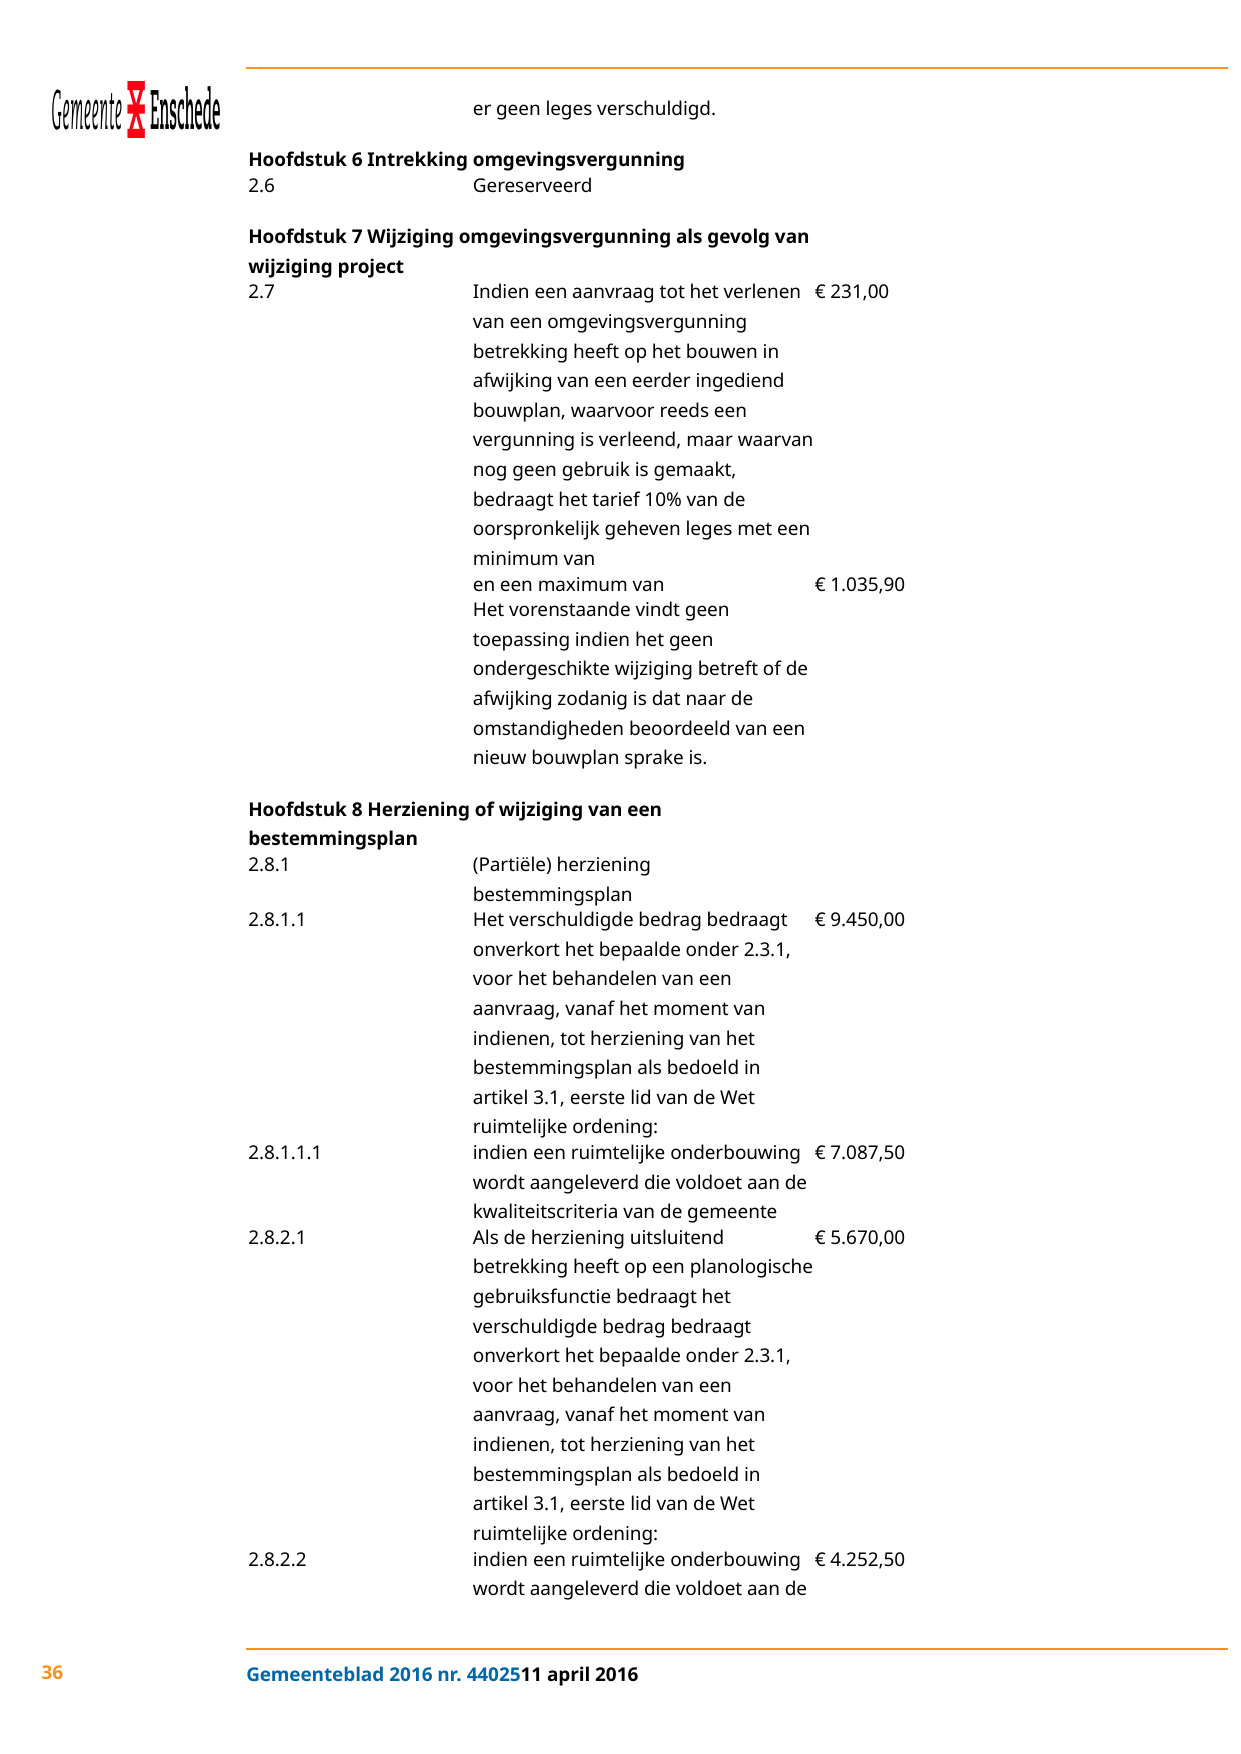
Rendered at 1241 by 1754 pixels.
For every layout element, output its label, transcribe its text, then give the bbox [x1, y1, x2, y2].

table_cell [473, 121, 814, 146]
table_cell [815, 851, 1039, 906]
table_cell Het vorenstaande vindt geen toepassing indien het geen ondergeschikte wijziging betreft of de afwijking zodanig is dat naar de omstandigheden beoordeeld van een nieuw bouwplan sprake is. [473, 596, 814, 770]
table_cell 2.8.1.1.1 [248, 1139, 473, 1224]
table_cell [248, 571, 473, 596]
table_cell [815, 172, 1039, 198]
table_cell 2.8.1.1 [248, 906, 473, 1139]
table_cell [248, 121, 473, 146]
table_cell € 231,00 [815, 279, 1039, 571]
table_cell Als de herziening uitsluitend betrekking heeft op een planologische gebruiksfunctie bedraagt het verschuldigde bedrag bedraagt onverkort het bepaalde onder 2.3.1, voor het behandelen van een aanvraag, vanaf het moment van indienen, tot herziening van het bestemmingsplan als bedoeld in artikel 3.1, eerste lid van de Wet ruimtelijke ordening: [473, 1224, 814, 1546]
table_cell [815, 224, 1039, 279]
table_cell [248, 95, 473, 121]
picture [41, 47, 231, 172]
table_cell [815, 596, 1039, 770]
table_cell indien een ruimtelijke onderbouwing wordt aangeleverd die voldoet aan de kwaliteitscriteria van de gemeente [473, 1139, 814, 1224]
table_cell (Partiële) herziening bestemmingsplan [473, 851, 814, 906]
table_cell indien een ruimtelijke onderbouwing wordt aangeleverd die voldoet aan de [473, 1546, 814, 1601]
table_cell Gereserveerd [473, 172, 814, 198]
table_cell [248, 770, 473, 796]
table_cell [248, 198, 473, 223]
table_cell 2.8.1 [248, 851, 473, 906]
table_cell Hoofdstuk 8 Herziening of wijziging van een bestemmingsplan [248, 796, 814, 851]
table_cell Hoofdstuk 7 Wijziging omgevingsvergunning als gevolg van wijziging project [248, 224, 814, 279]
table_cell Hoofdstuk 6 Intrekking omgevingsvergunning [248, 146, 814, 172]
table_cell [815, 95, 1039, 121]
table_cell Het verschuldigde bedrag bedraagt onverkort het bepaalde onder 2.3.1, voor het behandelen van een aanvraag, vanaf het moment van indienen, tot herziening van het bestemmingsplan als bedoeld in artikel 3.1, eerste lid van de Wet ruimtelijke ordening: [473, 906, 814, 1139]
table_cell [815, 796, 1039, 851]
table_cell € 5.670,00 [815, 1224, 1039, 1546]
table_cell € 9.450,00 [815, 906, 1039, 1139]
table_cell 2.8.2.2 [248, 1546, 473, 1601]
table_cell [473, 770, 814, 796]
table_cell en een maximum van [473, 571, 814, 596]
table_cell € 4.252,50 [815, 1546, 1039, 1601]
table_cell [815, 770, 1039, 796]
table_cell 2.6 [248, 172, 473, 198]
table_cell [815, 121, 1039, 146]
table_cell [473, 198, 814, 223]
table_cell 2.7 [248, 279, 473, 571]
table_cell 2.8.2.1 [248, 1224, 473, 1546]
table_cell [815, 146, 1039, 172]
table_cell € 7.087,50 [815, 1139, 1039, 1224]
table_cell Indien een aanvraag tot het verlenen van een omgevingsvergunning betrekking heeft op het bouwen in afwijking van een eerder ingediend bouwplan, waarvoor reeds een vergunning is verleend, maar waarvan nog geen gebruik is gemaakt, bedraagt het tarief 10% van de oorspronkelijk geheven leges met een minimum van [473, 279, 814, 571]
table_cell € 1.035,90 [815, 571, 1039, 596]
table_cell [248, 596, 473, 770]
table_cell [815, 198, 1039, 223]
table_cell er geen leges verschuldigd. [473, 95, 814, 121]
